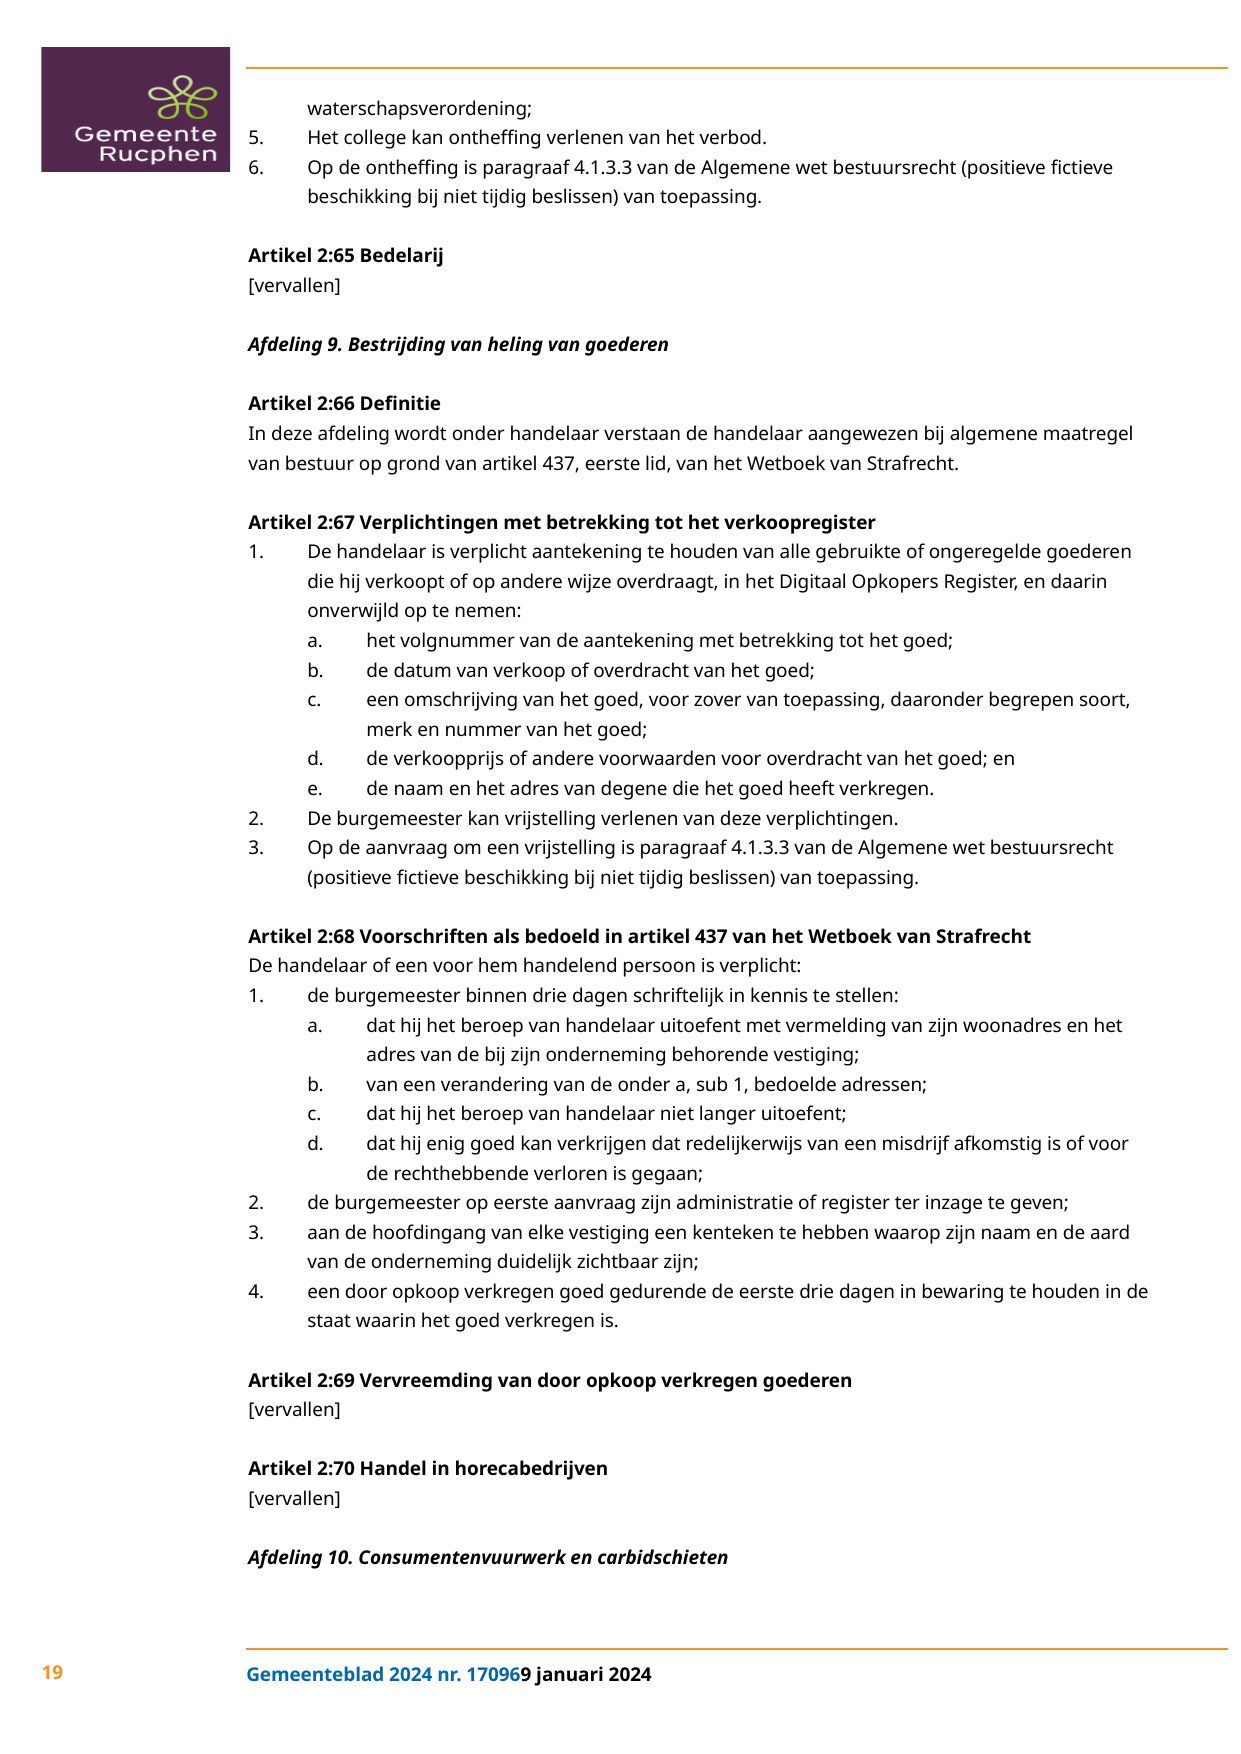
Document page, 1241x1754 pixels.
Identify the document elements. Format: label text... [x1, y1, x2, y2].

list De burgemeester kan vrijstelling verlenen van deze verplichtingen. [248, 805, 1152, 831]
picture [41, 47, 231, 172]
text Artikel 2:67 Verplichtingen met betrekking tot het verkoopregister [248, 509, 1152, 535]
text [vervallen] [248, 1396, 1152, 1422]
list Op de aanvraag om een vrijstelling is paragraaf 4.1.3.3 van de Algemene wet bestuursrecht (positieve fictieve beschikking bij niet tijdig beslissen) van toepassing. [248, 834, 1152, 890]
list de burgemeester op eerste aanvraag zijn administratie of register ter inzage te geven; [248, 1189, 1152, 1215]
list dat hij enig goed kan verkrijgen dat redelijkerwijs van een misdrijf afkomstig is of voor de rechthebbende verloren is gegaan; [307, 1130, 1152, 1186]
text Artikel 2:65 Bedelarij [248, 243, 1152, 268]
list het volgnummer van de aantekening met betrekking tot het goed; [307, 627, 1152, 653]
list een door opkoop verkregen goed gedurende de eerste drie dagen in bewaring te houden in de staat waarin het goed verkregen is. [248, 1278, 1152, 1333]
text Artikel 2:69 Vervreemding van door opkoop verkregen goederen [248, 1367, 1152, 1393]
text In deze afdeling wordt onder handelaar verstaan de handelaar aangewezen bij algemene maatregel van bestuur op grond van artikel 437, eerste lid, van het Wetboek van Strafrecht. [248, 420, 1152, 476]
text De handelaar of een voor hem handelend persoon is verplicht: [248, 953, 1152, 978]
list dat hij het beroep van handelaar uitoefent met vermelding van zijn woonadres en het adres van de bij zijn onderneming behorende vestiging; [307, 1012, 1152, 1067]
list waterschapsverordening; [248, 95, 1152, 121]
text Artikel 2:70 Handel in horecabedrijven [248, 1456, 1152, 1481]
list de naam en het adres van degene die het goed heeft verkregen. [307, 775, 1152, 801]
text Afdeling 9. Bestrijding van heling van goederen [248, 331, 1152, 357]
text Artikel 2:66 Definitie [248, 391, 1152, 416]
text [vervallen] [248, 1485, 1152, 1511]
list van een verandering van de onder a, sub 1, bedoelde adressen; [307, 1071, 1152, 1097]
list De handelaar is verplicht aantekening te houden van alle gebruikte of ongeregelde goederen die hij verkoopt of op andere wijze overdraagt, in het Digitaal Opkopers Register, en daarin onverwijld op te nemen: [248, 538, 1152, 623]
text Afdeling 10. Consumentenvuurwerk en carbidschieten [248, 1544, 1152, 1570]
text [vervallen] [248, 272, 1152, 298]
list de verkoopprijs of andere voorwaarden voor overdracht van het goed; en [307, 746, 1152, 771]
list Het college kan ontheffing verlenen van het verbod. [248, 124, 1152, 150]
text Artikel 2:68 Voorschriften als bedoeld in artikel 437 van het Wetboek van Strafrecht [248, 923, 1152, 949]
list de datum van verkoop of overdracht van het goed; [307, 657, 1152, 683]
list dat hij het beroep van handelaar niet langer uitoefent; [307, 1101, 1152, 1126]
list Op de ontheffing is paragraaf 4.1.3.3 van de Algemene wet bestuursrecht (positieve fictieve beschikking bij niet tijdig beslissen) van toepassing. [248, 154, 1152, 209]
list een omschrijving van het goed, voor zover van toepassing, daaronder begrepen soort, merk en nummer van het goed; [307, 686, 1152, 742]
list de burgemeester binnen drie dagen schriftelijk in kennis te stellen: [248, 982, 1152, 1008]
list aan de hoofdingang van elke vestiging een kenteken te hebben waarop zijn naam en de aard van de onderneming duidelijk zichtbaar zijn; [248, 1219, 1152, 1274]
